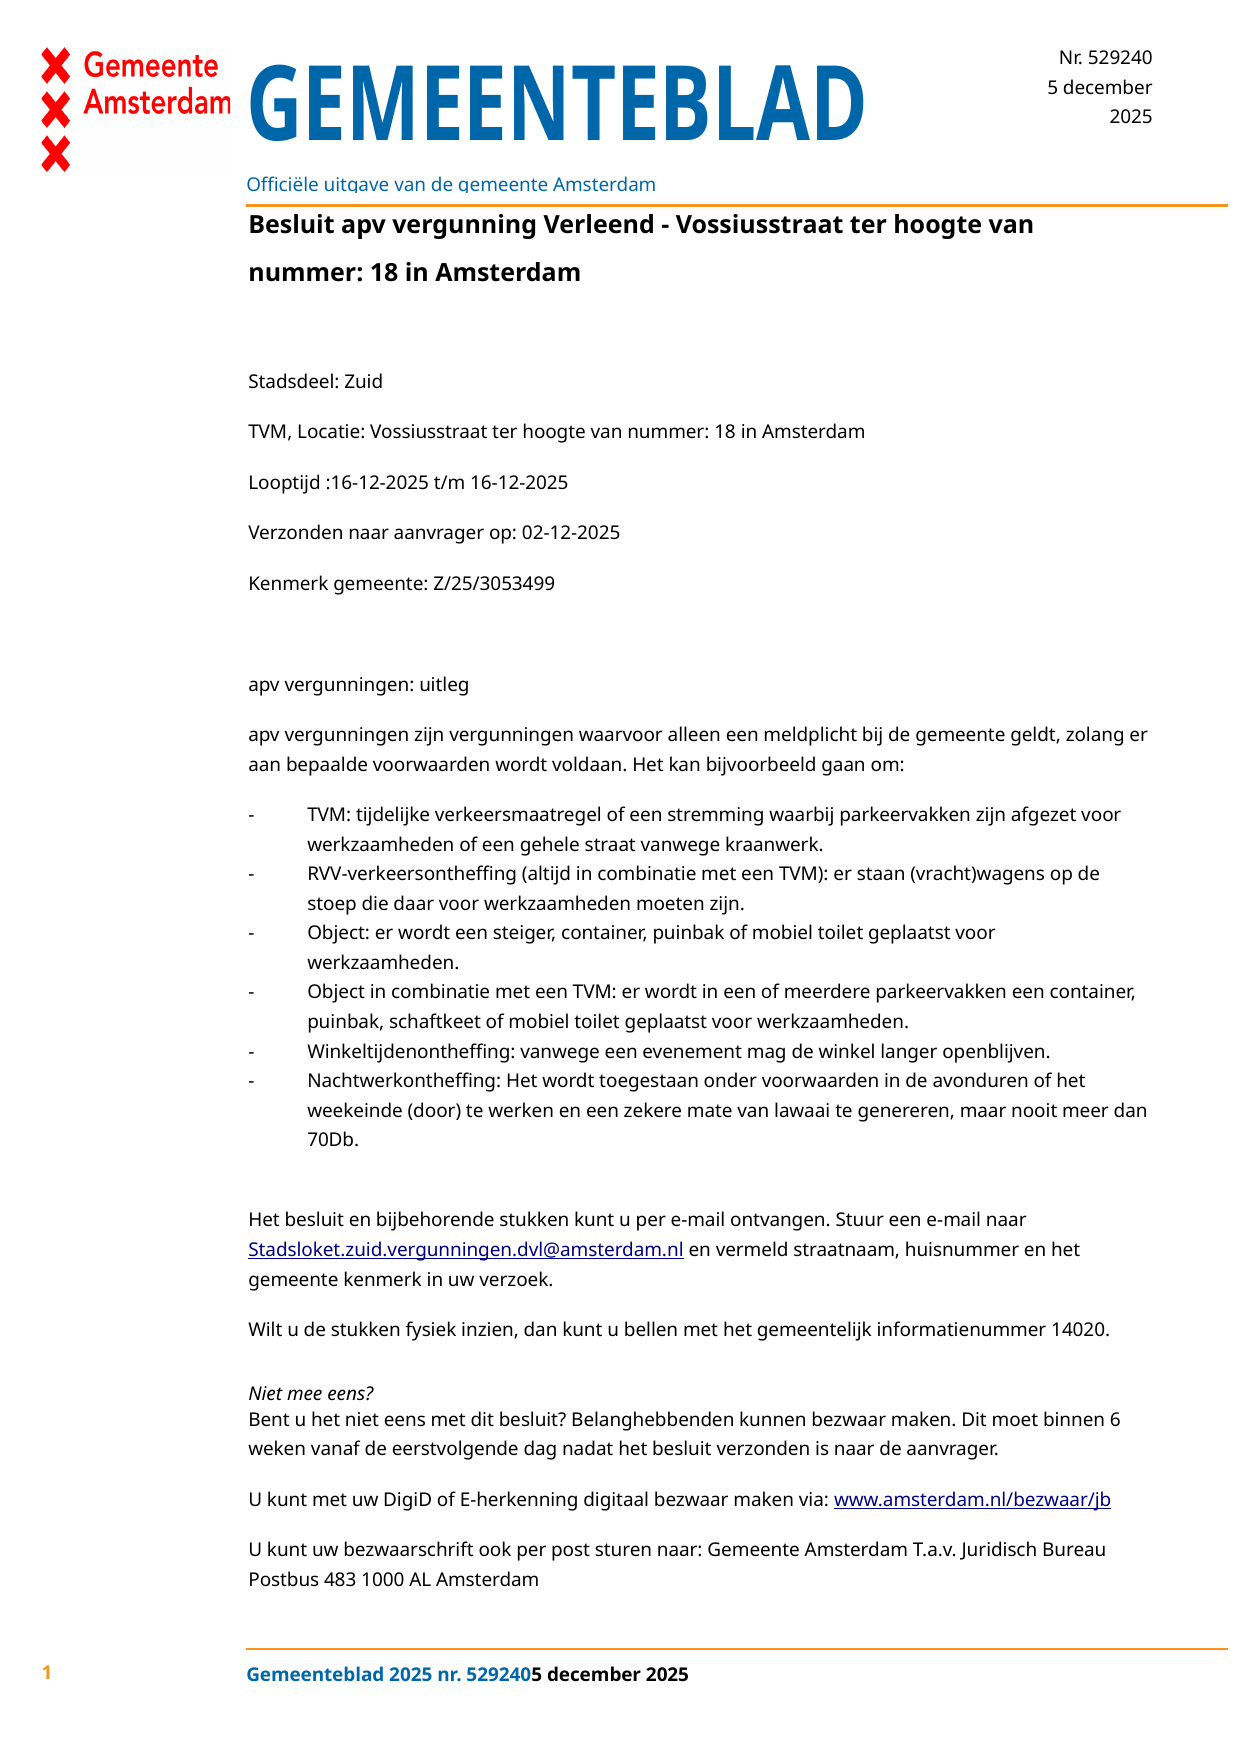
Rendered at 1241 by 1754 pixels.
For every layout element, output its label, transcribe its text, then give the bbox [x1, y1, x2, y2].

text apv vergunningen zijn vergunningen waarvoor alleen een meldplicht bij de gemeente geldt, zolang er aan bepaalde voorwaarden wordt voldaan. Het kan bijvoorbeeld gaan om: [248, 721, 1152, 777]
list TVM: tijdelijke verkeersmaatregel of een stremming waarbij parkeervakken zijn afgezet voor werkzaamheden of een gehele straat vanwege kraanwerk. [248, 801, 1152, 857]
text TVM, Locatie: Vossiusstraat ter hoogte van nummer: 18 in Amsterdam [248, 419, 1152, 444]
list Object: er wordt een steiger, container, puinbak of mobiel toilet geplaatst voor werkzaamheden. [248, 919, 1152, 975]
text U kunt uw bezwaarschrift ook per post sturen naar: Gemeente Amsterdam T.a.v. Juridisch Bureau Postbus 483 1000 AL Amsterdam [248, 1536, 1152, 1592]
text Stadsdeel: Zuid [248, 368, 1152, 394]
text Verzonden naar aanvrager op: 02-12-2025 [248, 519, 1152, 545]
text apv vergunningen: uitleg [248, 671, 1152, 697]
text U kunt met uw DigiD of E-herkenning digitaal bezwaar maken via: www.amsterdam.nl/bezwaar/jb [248, 1486, 1152, 1512]
list RVV-verkeersontheffing (altijd in combinatie met een TVM): er staan (vracht)wagens op de stoep die daar voor werkzaamheden moeten zijn. [248, 860, 1152, 916]
text Wilt u de stukken fysiek inzien, dan kunt u bellen met het gemeentelijk informatienummer 14020. [248, 1316, 1152, 1342]
text Niet mee eens? [248, 1380, 1152, 1406]
text Looptijd :16-12-2025 t/m 16-12-2025 [248, 469, 1152, 495]
text Kenmerk gemeente: Z/25/3053499 [248, 570, 1152, 596]
list Winkeltijdenontheffing: vanwege een evenement mag de winkel langer openblijven. [248, 1038, 1152, 1064]
text Besluit apv vergunning Verleend - Vossiusstraat ter hoogte van nummer: 18 in Amsterdam [248, 207, 1152, 288]
text Bent u het niet eens met dit besluit? Belanghebbenden kunnen bezwaar maken. Dit moet binnen 6 weken vanaf de eerstvolgende dag nadat het besluit verzonden is naar de aanvrager. [248, 1406, 1152, 1461]
list Nachtwerkontheffing: Het wordt toegestaan onder voorwaarden in de avonduren of het weekeinde (door) te werken en een zekere mate van lawaai te genereren, maar nooit meer dan 70Db. [248, 1067, 1152, 1152]
picture [41, 47, 231, 172]
text Het besluit en bijbehorende stukken kunt u per e-mail ontvangen. Stuur een e-mail naar Stadsloket.zuid.vergunningen.dvl@amsterdam.nl en vermeld straatnaam, huisnummer en het gemeente kenmerk in uw verzoek. [248, 1207, 1152, 1292]
list Object in combinatie met een TVM: er wordt in een of meerdere parkeervakken een container, puinbak, schaftkeet of mobiel toilet geplaatst voor werkzaamheden. [248, 979, 1152, 1034]
